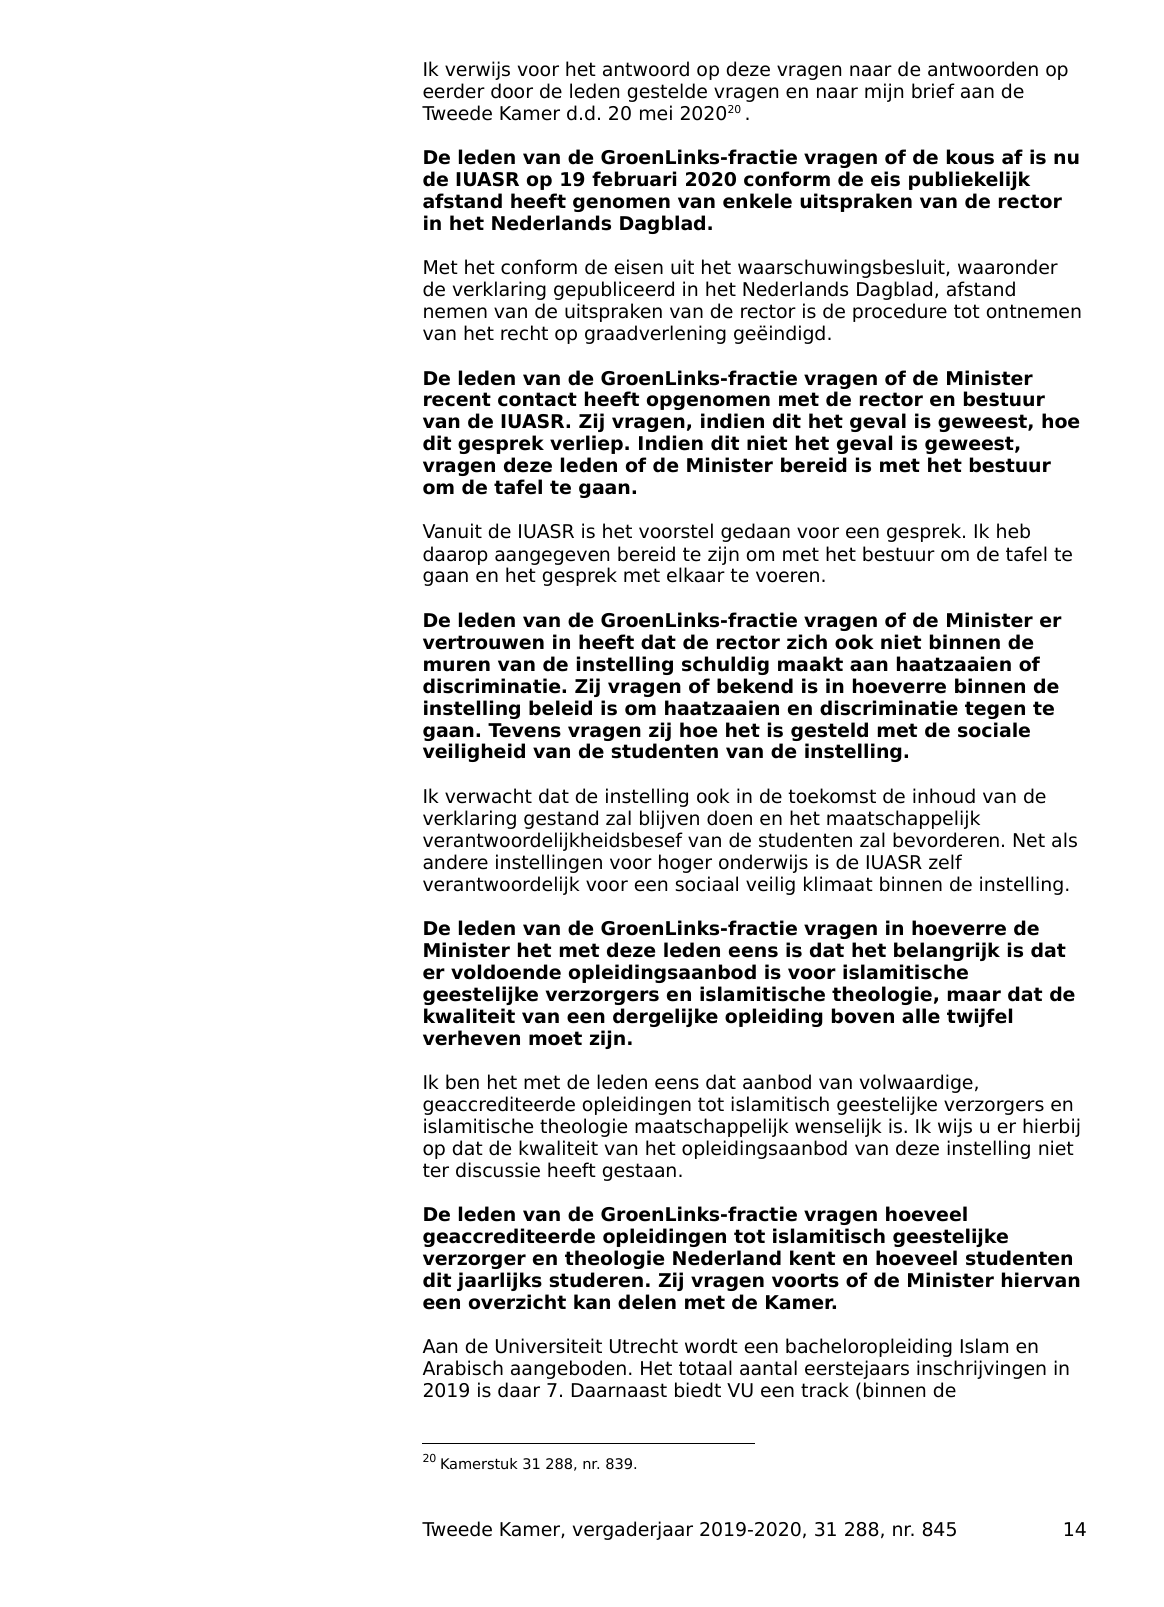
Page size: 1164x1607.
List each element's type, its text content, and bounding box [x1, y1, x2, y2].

text De leden van de GroenLinks-fractie vragen of de kous af is nu de IUASR op 19 februari 2020 conform de eis publiekelijk afstand heeft genomen van enkele uitspraken van de rector in het Nederlands Dagblad. [422, 147, 1087, 235]
text De leden van de GroenLinks-fractie vragen of de Minister recent contact heeft opgenomen met de rector en bestuur van de IUASR. Zij vragen, indien dit het geval is geweest, hoe dit gesprek verliep. Indien dit niet het geval is geweest, vragen deze leden of de Minister bereid is met het bestuur om de tafel te gaan. [422, 367, 1087, 499]
text De leden van de GroenLinks-fractie vragen hoeveel geaccrediteerde opleidingen tot islamitisch geestelijke verzorger en theologie Nederland kent en hoeveel studenten dit jaarlijks studeren. Zij vragen voorts of de Minister hiervan een overzicht kan delen met de Kamer. [422, 1204, 1087, 1314]
text Ik ben het met de leden eens dat aanbod van volwaardige, geaccrediteerde opleidingen tot islamitisch geestelijke verzorgers en islamitische theologie maatschappelijk wenselijk is. Ik wijs u er hierbij op dat de kwaliteit van het opleidingsaanbod van deze instelling niet ter discussie heeft gestaan. [422, 1072, 1087, 1182]
text Ik verwacht dat de instelling ook in de toekomst de inhoud van de verklaring gestand zal blijven doen en het maatschappelijk verantwoordelijkheidsbesef van de studenten zal bevorderen. Net als andere instellingen voor hoger onderwijs is de IUASR zelf verantwoordelijk voor een sociaal veilig klimaat binnen de instelling. [422, 786, 1087, 896]
text De leden van de GroenLinks-fractie vragen of de Minister er vertrouwen in heeft dat de rector zich ook niet binnen de muren van de instelling schuldig maakt aan haatzaaien of discriminatie. Zij vragen of bekend is in hoeverre binnen de instelling beleid is om haatzaaien en discriminatie tegen te gaan. Tevens vragen zij hoe het is gesteld met de sociale veiligheid van de studenten van de instelling. [422, 609, 1087, 763]
text Met het conform de eisen uit het waarschuwingsbesluit, waaronder de verklaring gepubliceerd in het Nederlands Dagblad, afstand nemen van de uitspraken van de rector is de procedure tot ontnemen van het recht op graadverlening geëindigd. [422, 257, 1087, 345]
text Ik verwijs voor het antwoord op deze vragen naar de antwoorden op eerder door de leden gestelde vragen en naar mijn brief aan de Tweede Kamer d.d. 20 mei 2020. [422, 59, 1087, 125]
text Vanuit de IUASR is het voorstel gedaan voor een gesprek. Ik heb daarop aangegeven bereid te zijn om met het bestuur om de tafel te gaan en het gesprek met elkaar te voeren. [422, 521, 1087, 587]
text Kamerstuk 31 288, nr. 839. [422, 1452, 1087, 1474]
text Aan de Universiteit Utrecht wordt een bacheloropleiding Islam en Arabisch aangeboden. Het totaal aantal eerstejaars inschrijvingen in 2019 is daar 7. Daarnaast biedt VU een track (binnen de [422, 1336, 1087, 1402]
text De leden van de GroenLinks-fractie vragen in hoeverre de Minister het met deze leden eens is dat het belangrijk is dat er voldoende opleidingsaanbod is voor islamitische geestelijke verzorgers en islamitische theologie, maar dat de kwaliteit van een dergelijke opleiding boven alle twijfel verheven moet zijn. [422, 918, 1087, 1049]
